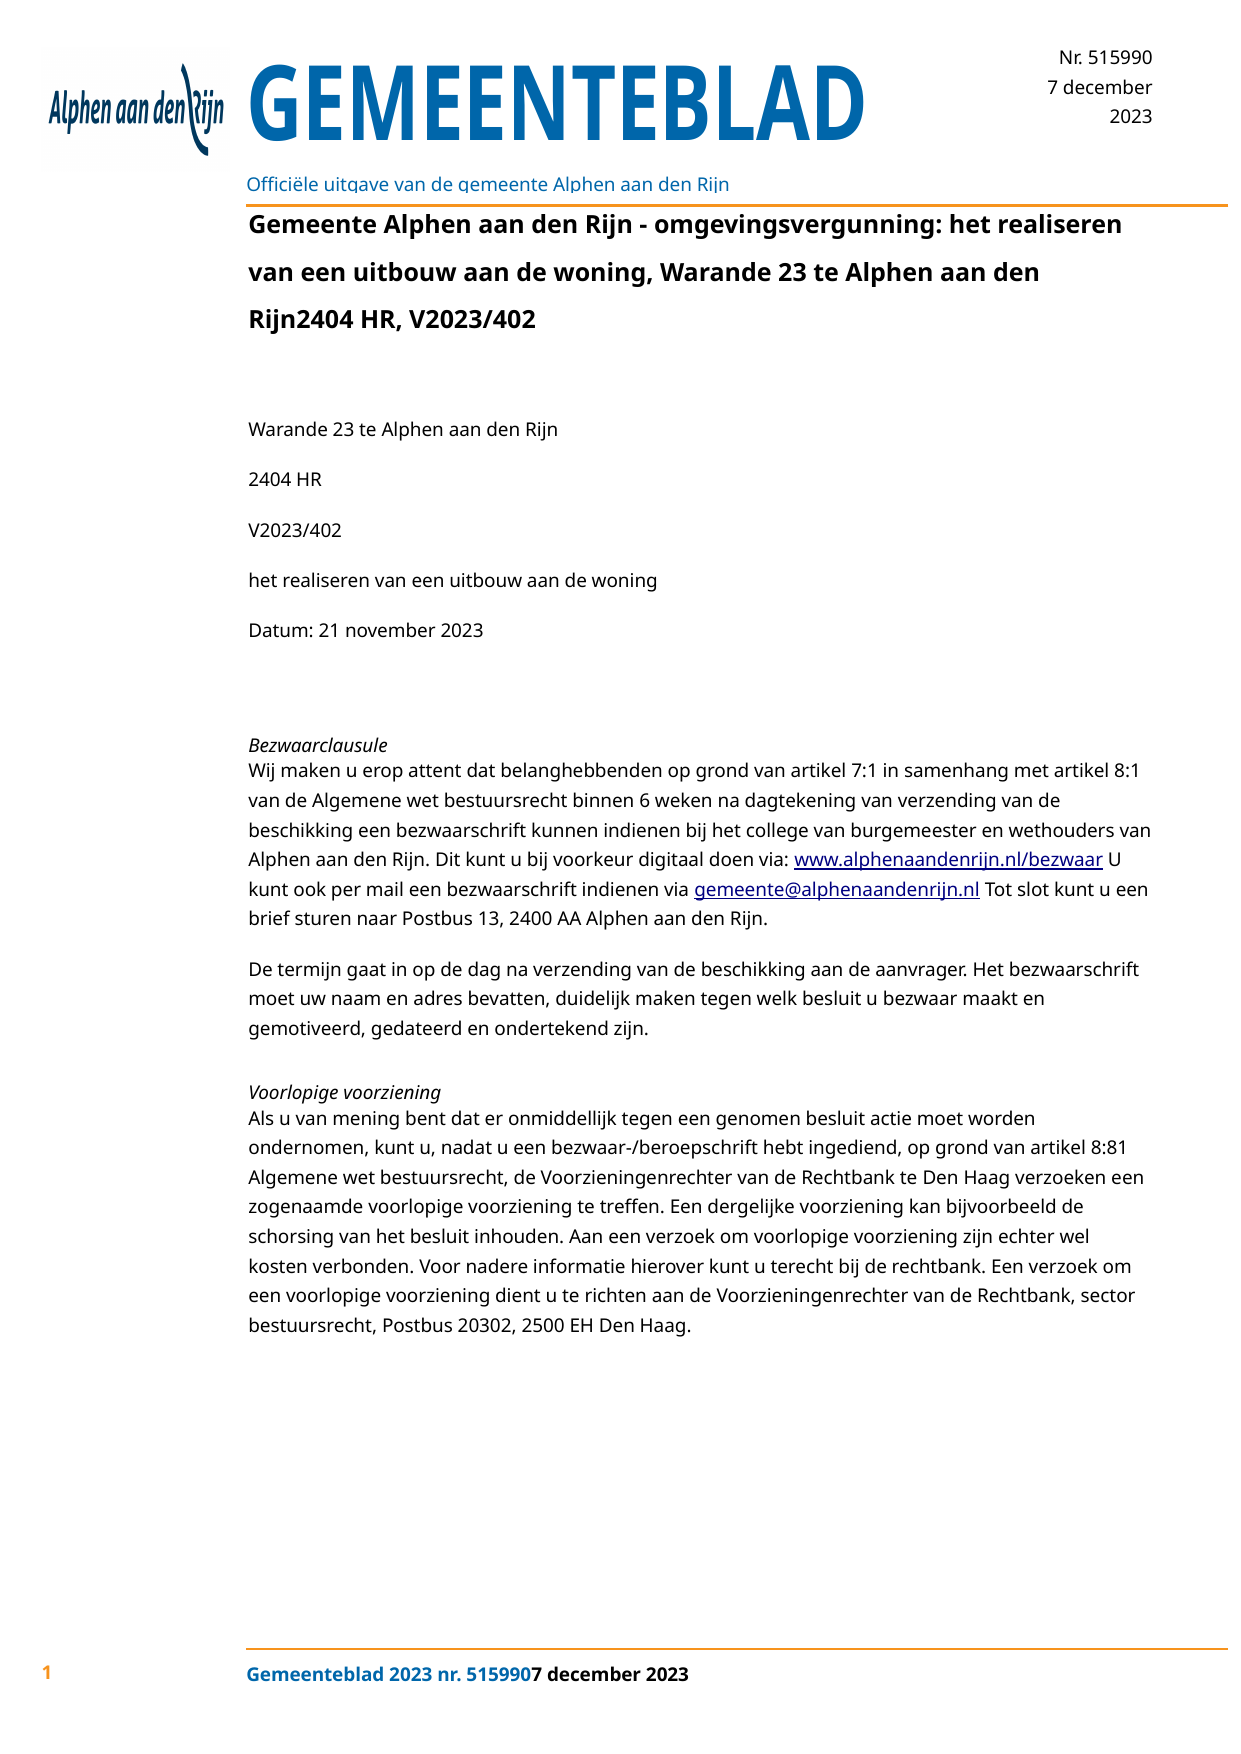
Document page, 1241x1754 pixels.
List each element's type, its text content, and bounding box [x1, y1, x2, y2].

text 2404 HR [248, 466, 1152, 492]
text Voorlopige voorziening [248, 1079, 1152, 1105]
text Datum: 21 november 2023 [248, 618, 1152, 643]
text Bezwaarclausule [248, 732, 1152, 758]
text De termijn gaat in op de dag na verzending van de beschikking aan de aanvrager. Het bezwaarschrift moet uw naam en adres bevatten, duidelijk maken tegen welk besluit u bezwaar maakt en gemotiveerd, gedateerd en ondertekend zijn. [248, 956, 1152, 1041]
text Warande 23 te Alphen aan den Rijn [248, 416, 1152, 442]
text Gemeente Alphen aan den Rijn - omgevingsvergunning: het realiseren van een uitbouw aan de woning, Warande 23 te Alphen aan den Rijn2404 HR, V2023/402 [248, 207, 1152, 336]
text het realiseren van een uitbouw aan de woning [248, 567, 1152, 593]
picture [41, 47, 231, 172]
text Als u van mening bent dat er onmiddellijk tegen een genomen besluit actie moet worden ondernomen, kunt u, nadat u een bezwaar-/beroepschrift hebt ingediend, op grond van artikel 8:81 Algemene wet bestuursrecht, de Voorzieningenrechter van de Rechtbank te Den Haag verzoeken een zogenaamde voorlopige voorziening te treffen. Een dergelijke voorziening kan bijvoorbeeld de schorsing van het besluit inhouden. Aan een verzoek om voorlopige voorziening zijn echter wel kosten verbonden. Voor nadere informatie hierover kunt u terecht bij de rechtbank. Een verzoek om een voorlopige voorziening dient u te richten aan de Voorzieningenrechter van de Rechtbank, sector bestuursrecht, Postbus 20302, 2500 EH Den Haag. [248, 1105, 1152, 1338]
text V2023/402 [248, 517, 1152, 542]
text Wij maken u erop attent dat belanghebbenden op grond van artikel 7:1 in samenhang met artikel 8:1 van de Algemene wet bestuursrecht binnen 6 weken na dagtekening van verzending van de beschikking een bezwaarschrift kunnen indienen bij het college van burgemeester en wethouders van Alphen aan den Rijn. Dit kunt u bij voorkeur digitaal doen via: www.alphenaandenrijn.nl/bezwaar U kunt ook per mail een bezwaarschrift indienen via gemeente@alphenaandenrijn.nl Tot slot kunt u een brief sturen naar Postbus 13, 2400 AA Alphen aan den Rijn. [248, 758, 1152, 931]
